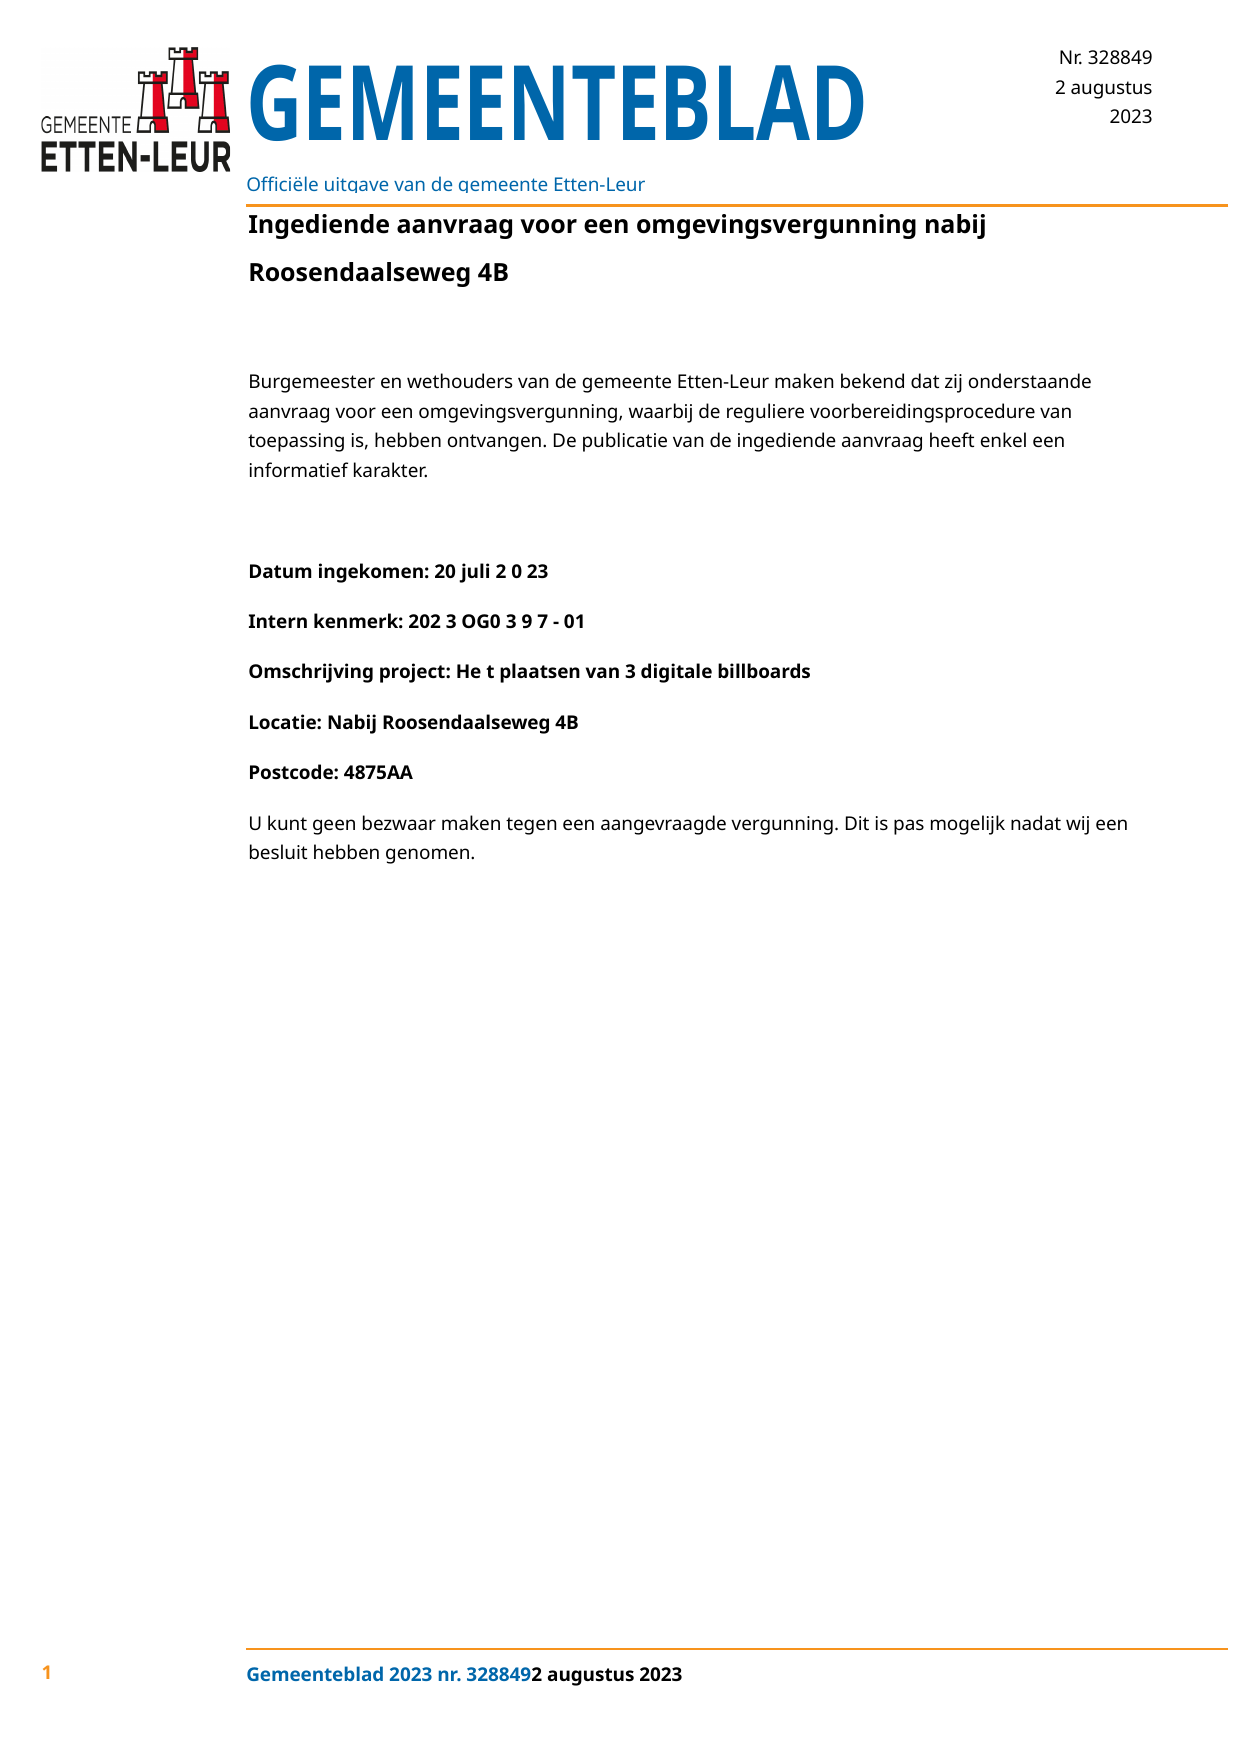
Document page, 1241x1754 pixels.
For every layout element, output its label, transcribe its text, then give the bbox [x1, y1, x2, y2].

text Ingediende aanvraag voor een omgevingsvergunning nabij Roosendaalseweg 4B [248, 207, 1152, 288]
picture [41, 47, 231, 172]
text Locatie: Nabij Roosendaalseweg 4B [248, 709, 1152, 735]
text Datum ingekomen: 20 juli 2 0 23 [248, 558, 1152, 584]
text Postcode: 4875AA [248, 759, 1152, 785]
text U kunt geen bezwaar maken tegen een aangevraagde vergunning. Dit is pas mogelijk nadat wij een besluit hebben genomen. [248, 810, 1152, 865]
text Omschrijving project: He t plaatsen van 3 digitale billboards [248, 659, 1152, 684]
text Burgemeester en wethouders van de gemeente Etten-Leur maken bekend dat zij onderstaande aanvraag voor een omgevingsvergunning, waarbij de reguliere voorbereidingsprocedure van toepassing is, hebben ontvangen. De publicatie van de ingediende aanvraag heeft enkel een informatief karakter. [248, 368, 1152, 483]
text Intern kenmerk: 202 3 OG0 3 9 7 - 01 [248, 608, 1152, 634]
